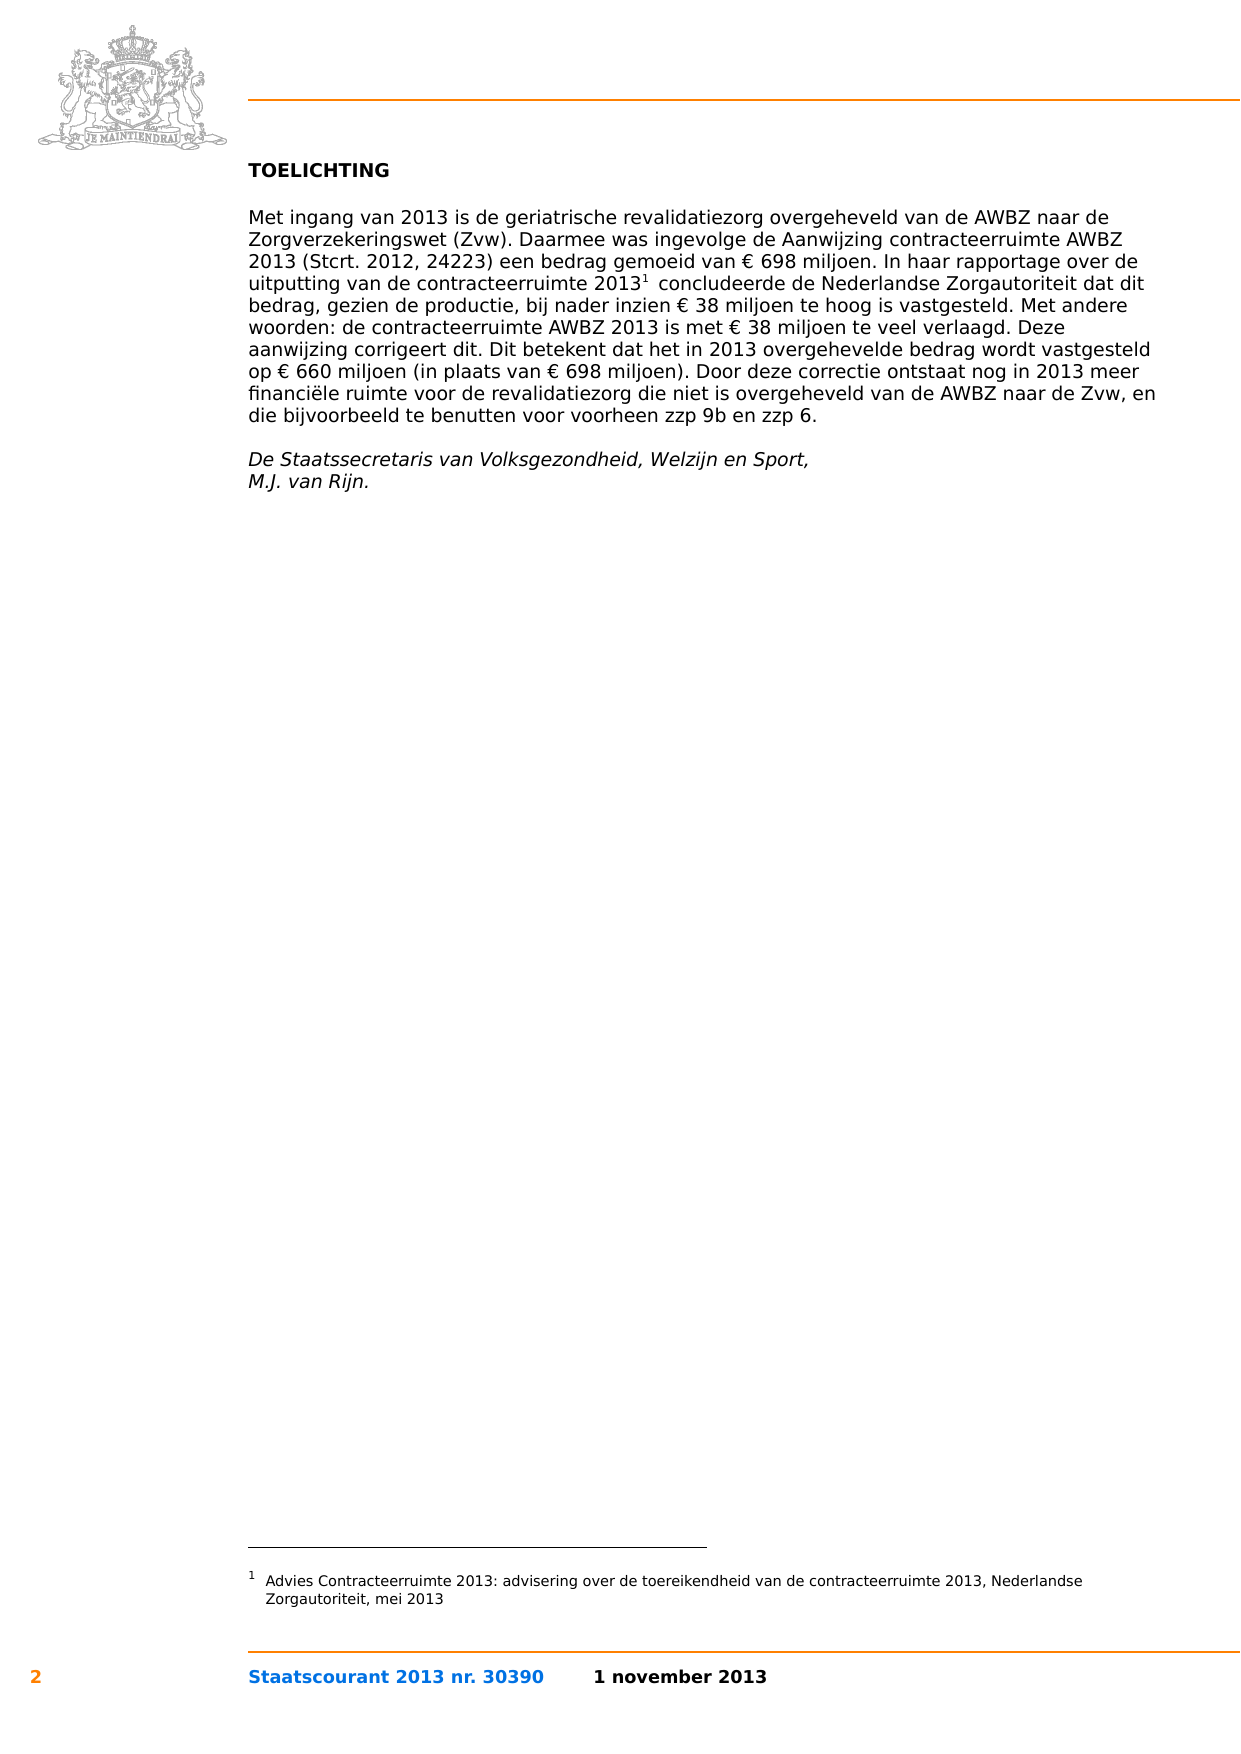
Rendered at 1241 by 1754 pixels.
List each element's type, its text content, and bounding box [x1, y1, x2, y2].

text Met ingang van 2013 is de geriatrische revalidatiezorg overgeheveld van de AWBZ naar de Zorgverzekeringswet (Zvw). Daarmee was ingevolge de Aanwijzing contracteerruimte AWBZ 2013 (Stcrt. 2012, 24223) een bedrag gemoeid van € 698 miljoen. In haar rapportage over de uitputting van de contracteerruimte 2013 concludeerde de Nederlandse Zorgautoriteit dat dit bedrag, gezien de productie, bij nader inzien € 38 miljoen te hoog is vastgesteld. Met andere woorden: de contracteerruimte AWBZ 2013 is met € 38 miljoen te veel verlaagd. Deze aanwijzing corrigeert dit. Dit betekent dat het in 2013 overgehevelde bedrag wordt vastgesteld op € 660 miljoen (in plaats van € 698 miljoen). Door deze correctie ontstaat nog in 2013 meer financiële ruimte voor de revalidatiezorg die niet is overgeheveld van de AWBZ naar de Zvw, en die bijvoorbeeld te benutten voor voorheen zzp 9b en zzp 6. [248, 207, 1163, 427]
picture [38, 25, 227, 150]
text Advies Contracteerruimte 2013: advisering over de toereikendheid van de contracteerruimte 2013, Nederlandse Zorgautoriteit, mei 2013 [248, 1569, 1163, 1608]
text De Staatssecretaris van Volksgezondheid, Welzijn en Sport, M.J. van Rijn. [248, 448, 1163, 492]
subtitle TOELICHTING [248, 160, 1163, 182]
